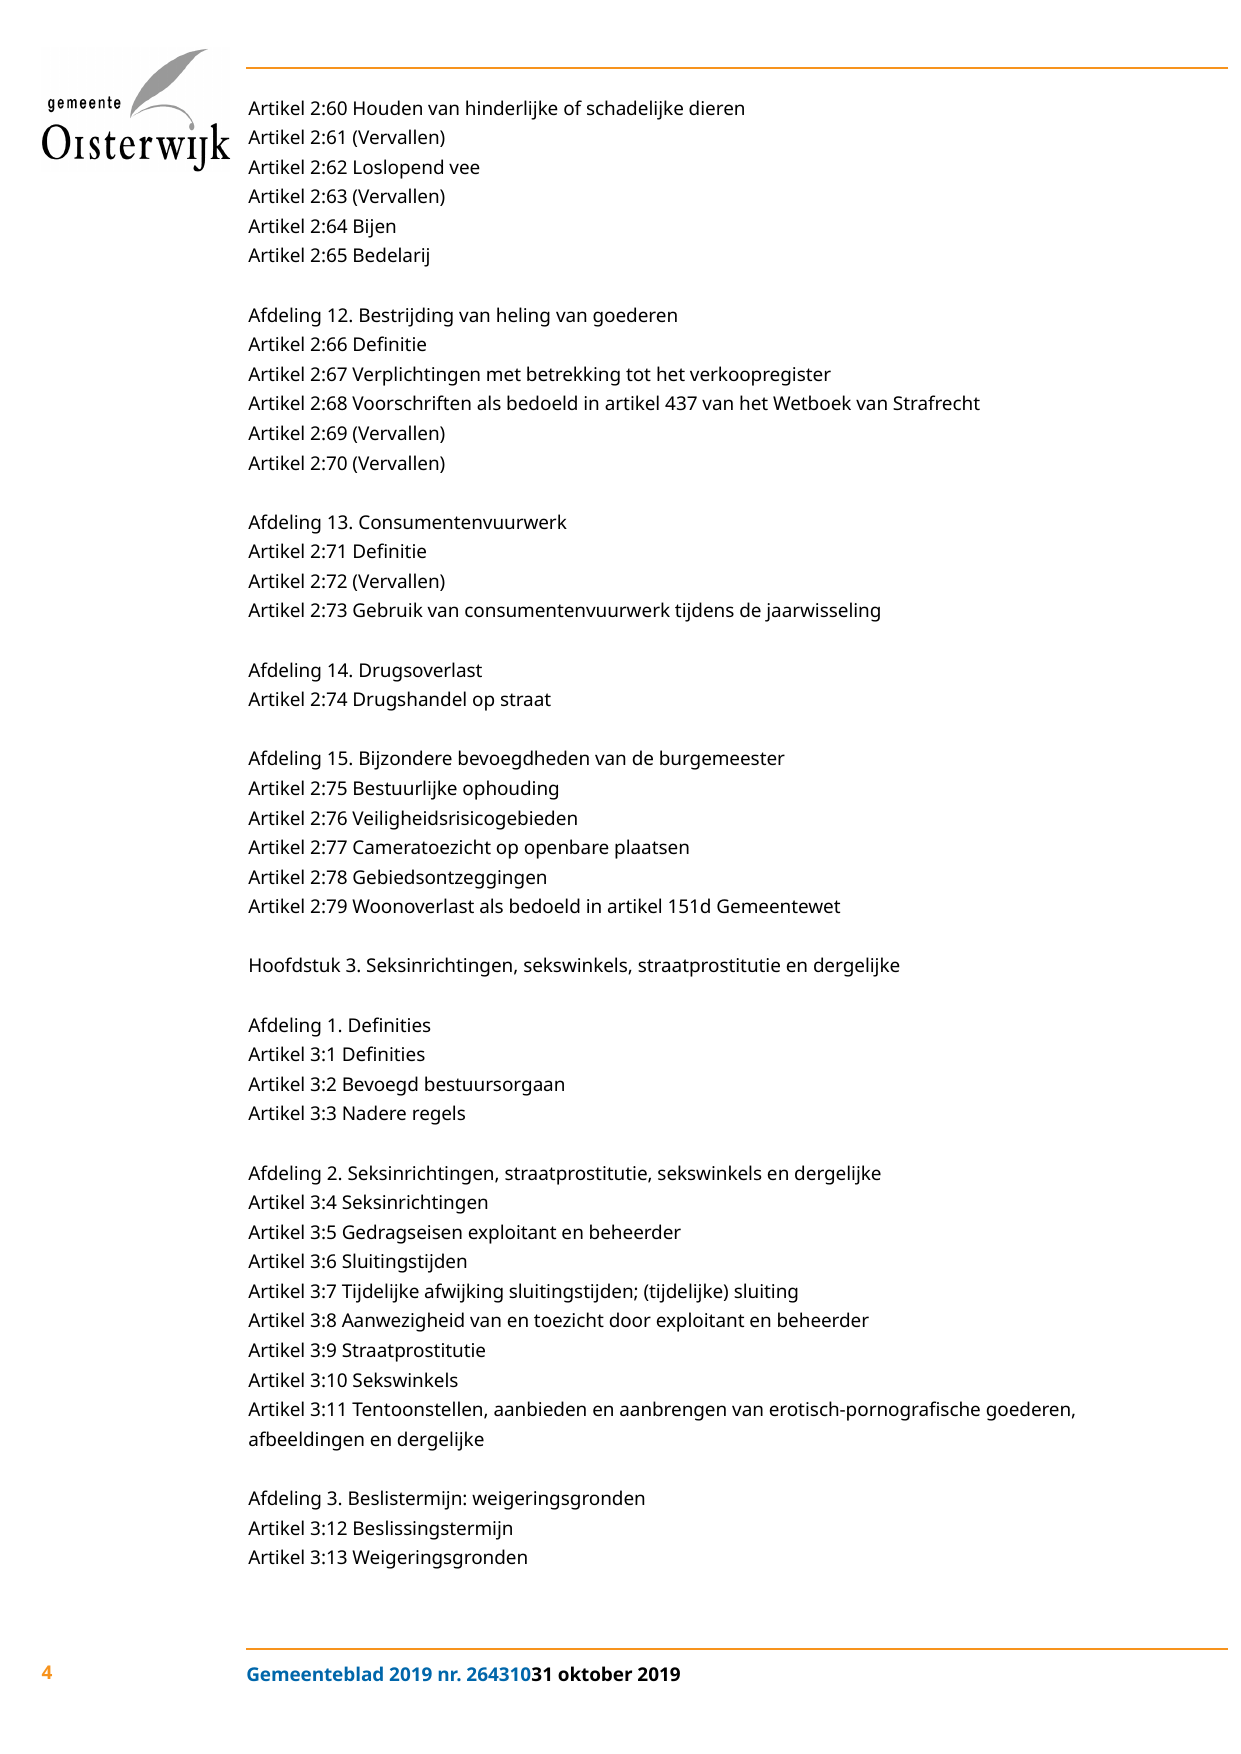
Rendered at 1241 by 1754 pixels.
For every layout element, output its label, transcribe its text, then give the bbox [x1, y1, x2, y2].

text Artikel 2:67 Verplichtingen met betrekking tot het verkoopregister [248, 361, 1152, 387]
text Artikel 3:3 Nadere regels [248, 1101, 1152, 1126]
text Artikel 2:60 Houden van hinderlijke of schadelijke dieren [248, 95, 1152, 121]
text Artikel 2:74 Drugshandel op straat [248, 686, 1152, 712]
text Artikel 3:4 Seksinrichtingen [248, 1189, 1152, 1215]
text Artikel 2:63 (Vervallen) [248, 183, 1152, 209]
text Artikel 2:77 Cameratoezicht op openbare plaatsen [248, 834, 1152, 860]
picture [41, 47, 231, 172]
text Artikel 2:75 Bestuurlijke ophouding [248, 775, 1152, 801]
text Artikel 2:70 (Vervallen) [248, 450, 1152, 476]
text Artikel 2:69 (Vervallen) [248, 420, 1152, 446]
text Afdeling 13. Consumentenvuurwerk [248, 509, 1152, 535]
text Artikel 2:72 (Vervallen) [248, 568, 1152, 594]
text Artikel 2:62 Loslopend vee [248, 154, 1152, 180]
text Artikel 3:1 Definities [248, 1041, 1152, 1067]
text Artikel 2:61 (Vervallen) [248, 124, 1152, 150]
text Afdeling 1. Definities [248, 1012, 1152, 1038]
text Artikel 2:64 Bijen [248, 213, 1152, 239]
text Afdeling 2. Seksinrichtingen, straatprostitutie, sekswinkels en dergelijke [248, 1160, 1152, 1186]
text Artikel 2:73 Gebruik van consumentenvuurwerk tijdens de jaarwisseling [248, 598, 1152, 623]
text Afdeling 15. Bijzondere bevoegdheden van de burgemeester [248, 746, 1152, 771]
text Artikel 3:5 Gedragseisen exploitant en beheerder [248, 1219, 1152, 1245]
text Artikel 2:79 Woonoverlast als bedoeld in artikel 151d Gemeentewet [248, 893, 1152, 919]
text Artikel 2:71 Definitie [248, 538, 1152, 564]
text Artikel 3:6 Sluitingstijden [248, 1248, 1152, 1274]
text Hoofdstuk 3. Seksinrichtingen, sekswinkels, straatprostitutie en dergelijke [248, 953, 1152, 978]
text Artikel 3:8 Aanwezigheid van en toezicht door exploitant en beheerder [248, 1308, 1152, 1333]
text Afdeling 14. Drugsoverlast [248, 657, 1152, 683]
text Artikel 2:78 Gebiedsontzeggingen [248, 864, 1152, 890]
text Artikel 3:12 Beslissingstermijn [248, 1515, 1152, 1541]
text Artikel 2:66 Definitie [248, 331, 1152, 357]
text Artikel 3:11 Tentoonstellen, aanbieden en aanbrengen van erotisch-pornografische goederen, afbeeldingen en dergelijke [248, 1396, 1152, 1452]
text Artikel 3:10 Sekswinkels [248, 1367, 1152, 1393]
text Artikel 3:13 Weigeringsgronden [248, 1544, 1152, 1570]
text Artikel 2:65 Bedelarij [248, 243, 1152, 268]
text Artikel 3:2 Bevoegd bestuursorgaan [248, 1071, 1152, 1097]
text Artikel 2:68 Voorschriften als bedoeld in artikel 437 van het Wetboek van Strafrecht [248, 391, 1152, 416]
text Artikel 2:76 Veiligheidsrisicogebieden [248, 805, 1152, 831]
text Afdeling 3. Beslistermijn: weigeringsgronden [248, 1485, 1152, 1511]
text Artikel 3:9 Straatprostitutie [248, 1337, 1152, 1363]
text Artikel 3:7 Tijdelijke afwijking sluitingstijden; (tijdelijke) sluiting [248, 1278, 1152, 1304]
text Afdeling 12. Bestrijding van heling van goederen [248, 302, 1152, 328]
